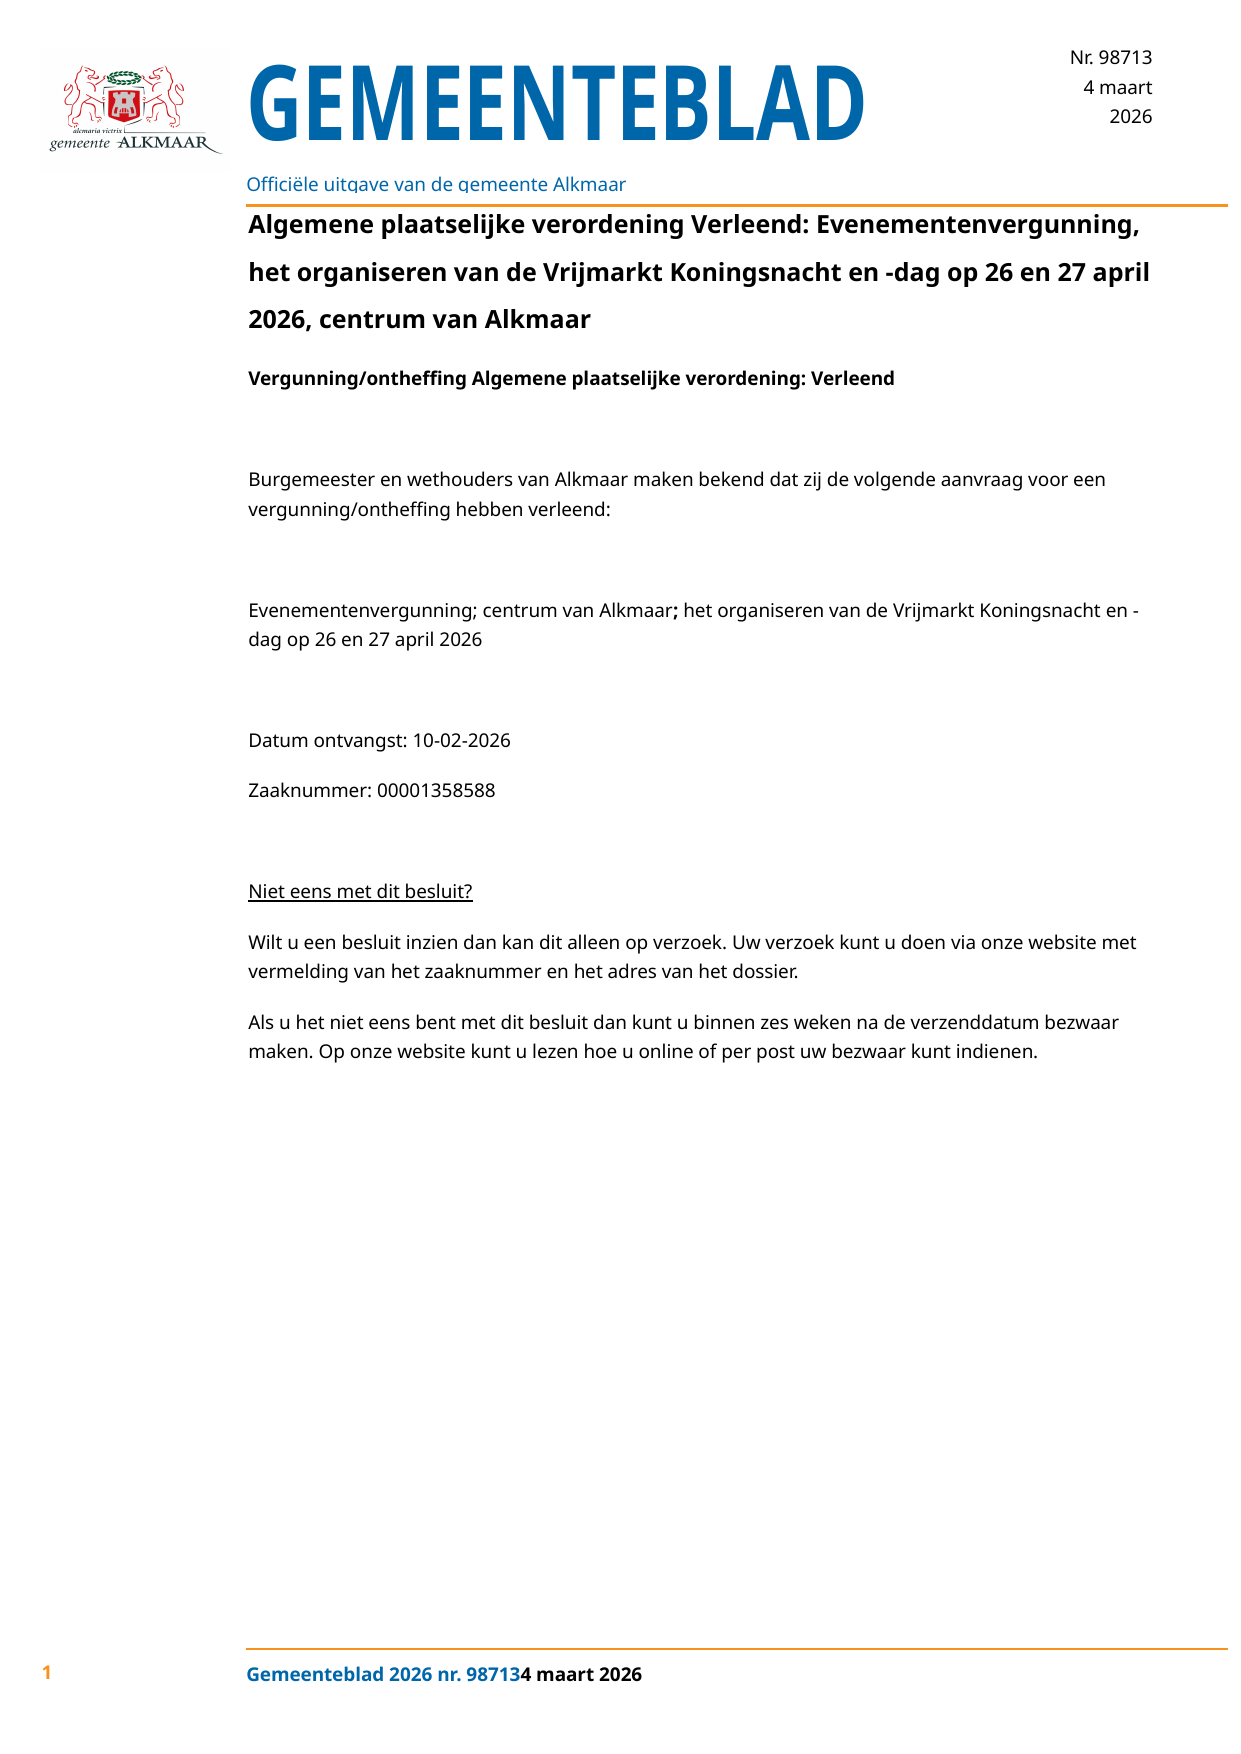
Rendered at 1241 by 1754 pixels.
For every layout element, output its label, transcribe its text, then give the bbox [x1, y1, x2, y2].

text Zaaknummer: 00001358588 [248, 778, 1152, 803]
picture [41, 47, 231, 172]
text Algemene plaatselijke verordening Verleend: Evenementenvergunning, het organiseren van de Vrijmarkt Koningsnacht en -dag op 26 en 27 april 2026, centrum van Alkmaar [248, 207, 1152, 336]
text Als u het niet eens bent met dit besluit dan kunt u binnen zes weken na de verzenddatum bezwaar maken. Op onze website kunt u lezen hoe u online of per post uw bezwaar kunt indienen. [248, 1009, 1152, 1064]
text Datum ontvangst: 10-02-2026 [248, 727, 1152, 753]
text Wilt u een besluit inzien dan kan dit alleen op verzoek. Uw verzoek kunt u doen via onze website met vermelding van het zaaknummer en het adres van het dossier. [248, 929, 1152, 984]
text Niet eens met dit besluit? [248, 878, 1152, 904]
text Vergunning/ontheffing Algemene plaatselijke verordening: Verleend [248, 366, 1152, 391]
text Evenementenvergunning; centrum van Alkmaar; het organiseren van de Vrijmarkt Koningsnacht en -dag op 26 en 27 april 2026 [248, 597, 1152, 652]
text Burgemeester en wethouders van Alkmaar maken bekend dat zij de volgende aanvraag voor een vergunning/ontheffing hebben verleend: [248, 466, 1152, 522]
